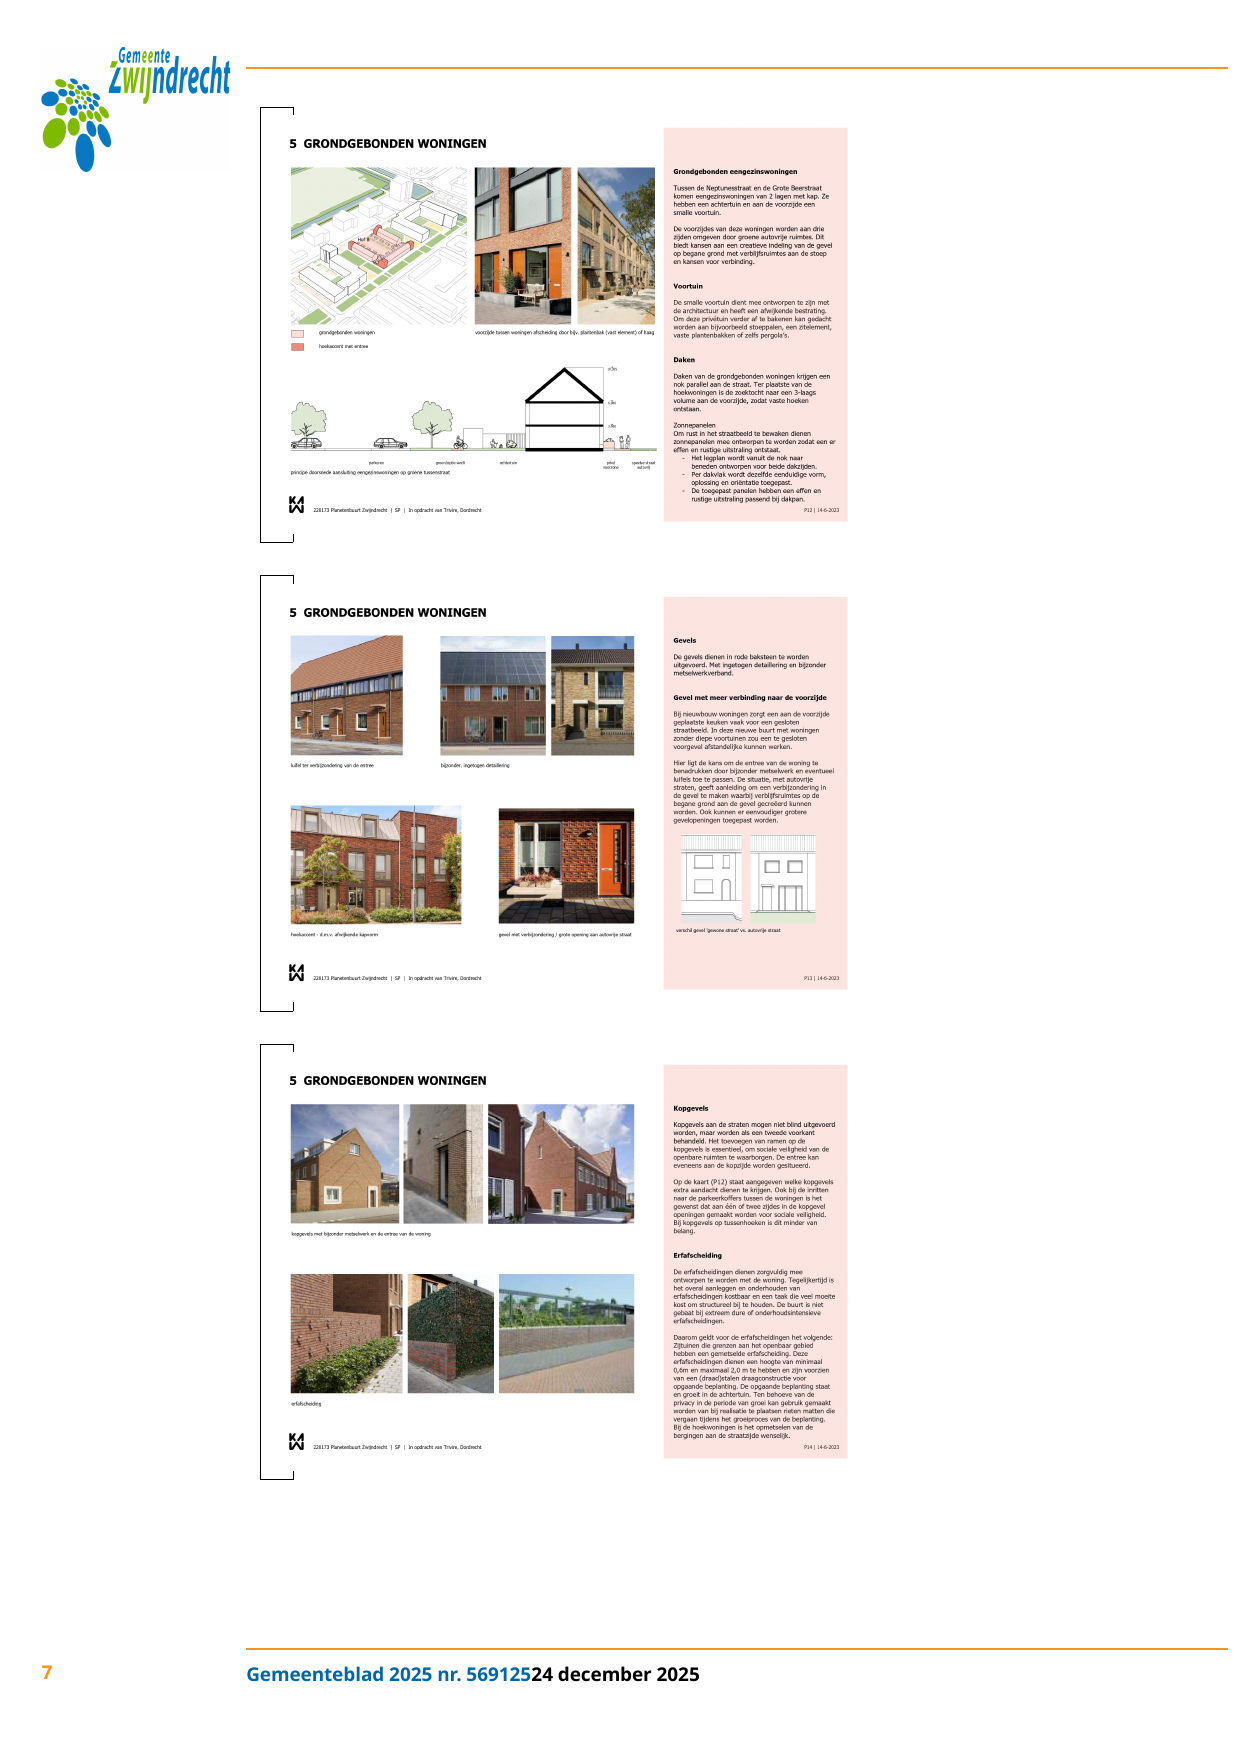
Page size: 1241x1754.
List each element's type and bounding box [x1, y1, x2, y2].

picture [41, 47, 231, 172]
picture [268, 115, 860, 534]
picture [268, 584, 860, 1002]
picture [268, 1052, 860, 1471]
